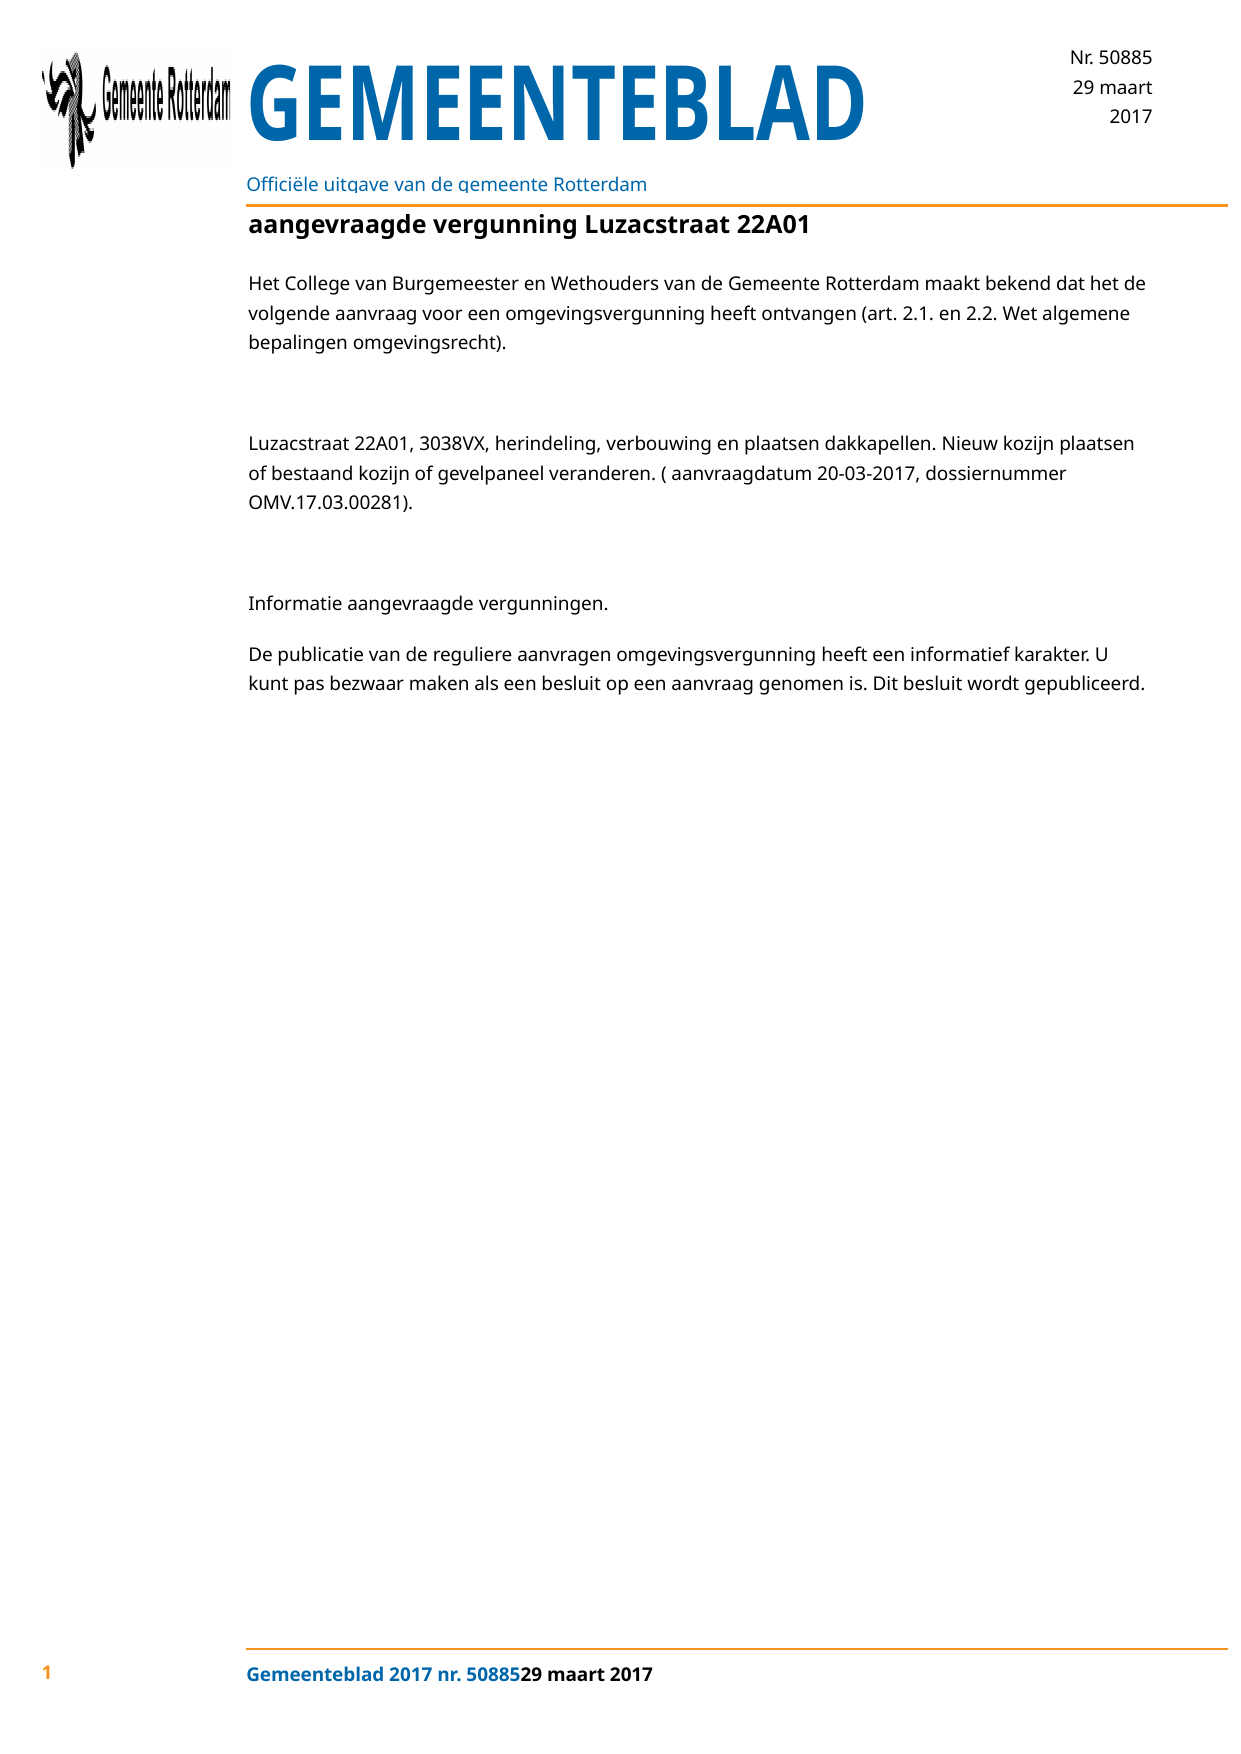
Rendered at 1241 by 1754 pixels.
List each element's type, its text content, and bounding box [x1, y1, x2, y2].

text Luzacstraat 22A01, 3038VX, herindeling, verbouwing en plaatsen dakkapellen. Nieuw kozijn plaatsen of bestaand kozijn of gevelpaneel veranderen. ( aanvraagdatum 20-03-2017, dossiernummer OMV.17.03.00281). [248, 430, 1152, 515]
picture [41, 47, 231, 172]
text aangevraagde vergunning Luzacstraat 22A01 [248, 207, 1152, 241]
text Het College van Burgemeester en Wethouders van de Gemeente Rotterdam maakt bekend dat het de volgende aanvraag voor een omgevingsvergunning heeft ontvangen (art. 2.1. en 2.2. Wet algemene bepalingen omgevingsrecht). [248, 270, 1152, 355]
text De publicatie van de reguliere aanvragen omgevingsvergunning heeft een informatief karakter. U kunt pas bezwaar maken als een besluit op een aanvraag genomen is. Dit besluit wordt gepubliceerd. [248, 641, 1152, 696]
text Informatie aangevraagde vergunningen. [248, 590, 1152, 616]
